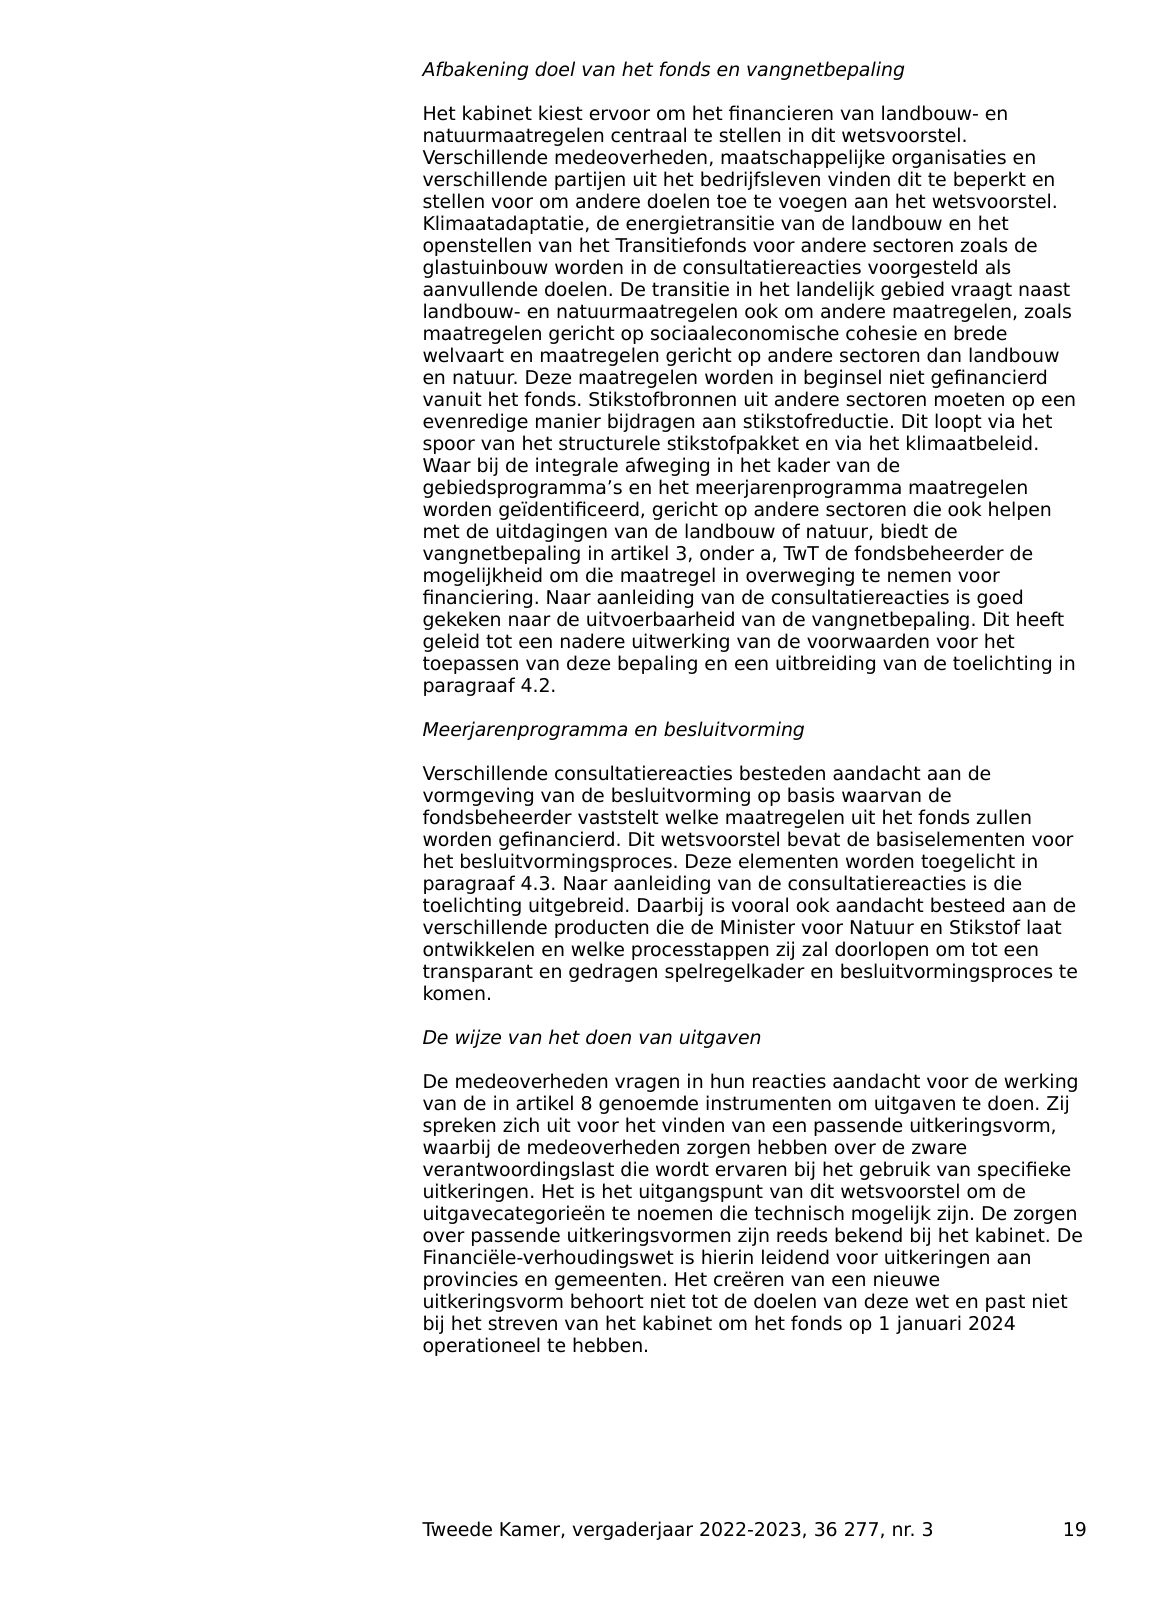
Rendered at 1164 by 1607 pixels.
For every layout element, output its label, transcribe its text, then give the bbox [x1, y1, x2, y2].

subtitle Afbakening doel van het fonds en vangnetbepaling [422, 59, 1087, 81]
text Verschillende consultatiereacties besteden aandacht aan de vormgeving van de besluitvorming op basis waarvan de fondsbeheerder vaststelt welke maatregelen uit het fonds zullen worden gefinancierd. Dit wetsvoorstel bevat de basiselementen voor het besluitvormingsproces. Deze elementen worden toegelicht in paragraaf 4.3. Naar aanleiding van de consultatiereacties is die toelichting uitgebreid. Daarbij is vooral ook aandacht besteed aan de verschillende producten die de Minister voor Natuur en Stikstof laat ontwikkelen en welke processtappen zij zal doorlopen om tot een transparant en gedragen spelregelkader en besluitvormingsproces te komen. [422, 763, 1087, 1005]
subtitle Meerjarenprogramma en besluitvorming [422, 719, 1087, 741]
subtitle De wijze van het doen van uitgaven [422, 1027, 1087, 1049]
text De medeoverheden vragen in hun reacties aandacht voor de werking van de in artikel 8 genoemde instrumenten om uitgaven te doen. Zij spreken zich uit voor het vinden van een passende uitkeringsvorm, waarbij de medeoverheden zorgen hebben over de zware verantwoordingslast die wordt ervaren bij het gebruik van specifieke uitkeringen. Het is het uitgangspunt van dit wetsvoorstel om de uitgavecategorieën te noemen die technisch mogelijk zijn. De zorgen over passende uitkeringsvormen zijn reeds bekend bij het kabinet. De Financiële-verhoudingswet is hierin leidend voor uitkeringen aan provincies en gemeenten. Het creëren van een nieuwe uitkeringsvorm behoort niet tot de doelen van deze wet en past niet bij het streven van het kabinet om het fonds op 1 januari 2024 operationeel te hebben. [422, 1071, 1087, 1357]
text Het kabinet kiest ervoor om het financieren van landbouw- en natuurmaatregelen centraal te stellen in dit wetsvoorstel. Verschillende medeoverheden, maatschappelijke organisaties en verschillende partijen uit het bedrijfsleven vinden dit te beperkt en stellen voor om andere doelen toe te voegen aan het wetsvoorstel. Klimaatadaptatie, de energietransitie van de landbouw en het openstellen van het Transitiefonds voor andere sectoren zoals de glastuinbouw worden in de consultatiereacties voorgesteld als aanvullende doelen. De transitie in het landelijk gebied vraagt naast landbouw- en natuurmaatregelen ook om andere maatregelen, zoals maatregelen gericht op sociaaleconomische cohesie en brede welvaart en maatregelen gericht op andere sectoren dan landbouw en natuur. Deze maatregelen worden in beginsel niet gefinancierd vanuit het fonds. Stikstofbronnen uit andere sectoren moeten op een evenredige manier bijdragen aan stikstofreductie. Dit loopt via het spoor van het structurele stikstofpakket en via het klimaatbeleid. Waar bij de integrale afweging in het kader van de gebiedsprogramma’s en het meerjarenprogramma maatregelen worden geïdentificeerd, gericht op andere sectoren die ook helpen met de uitdagingen van de landbouw of natuur, biedt de vangnetbepaling in artikel 3, onder a, TwT de fondsbeheerder de mogelijkheid om die maatregel in overweging te nemen voor financiering. Naar aanleiding van de consultatiereacties is goed gekeken naar de uitvoerbaarheid van de vangnetbepaling. Dit heeft geleid tot een nadere uitwerking van de voorwaarden voor het toepassen van deze bepaling en een uitbreiding van de toelichting in paragraaf 4.2. [422, 103, 1087, 697]
